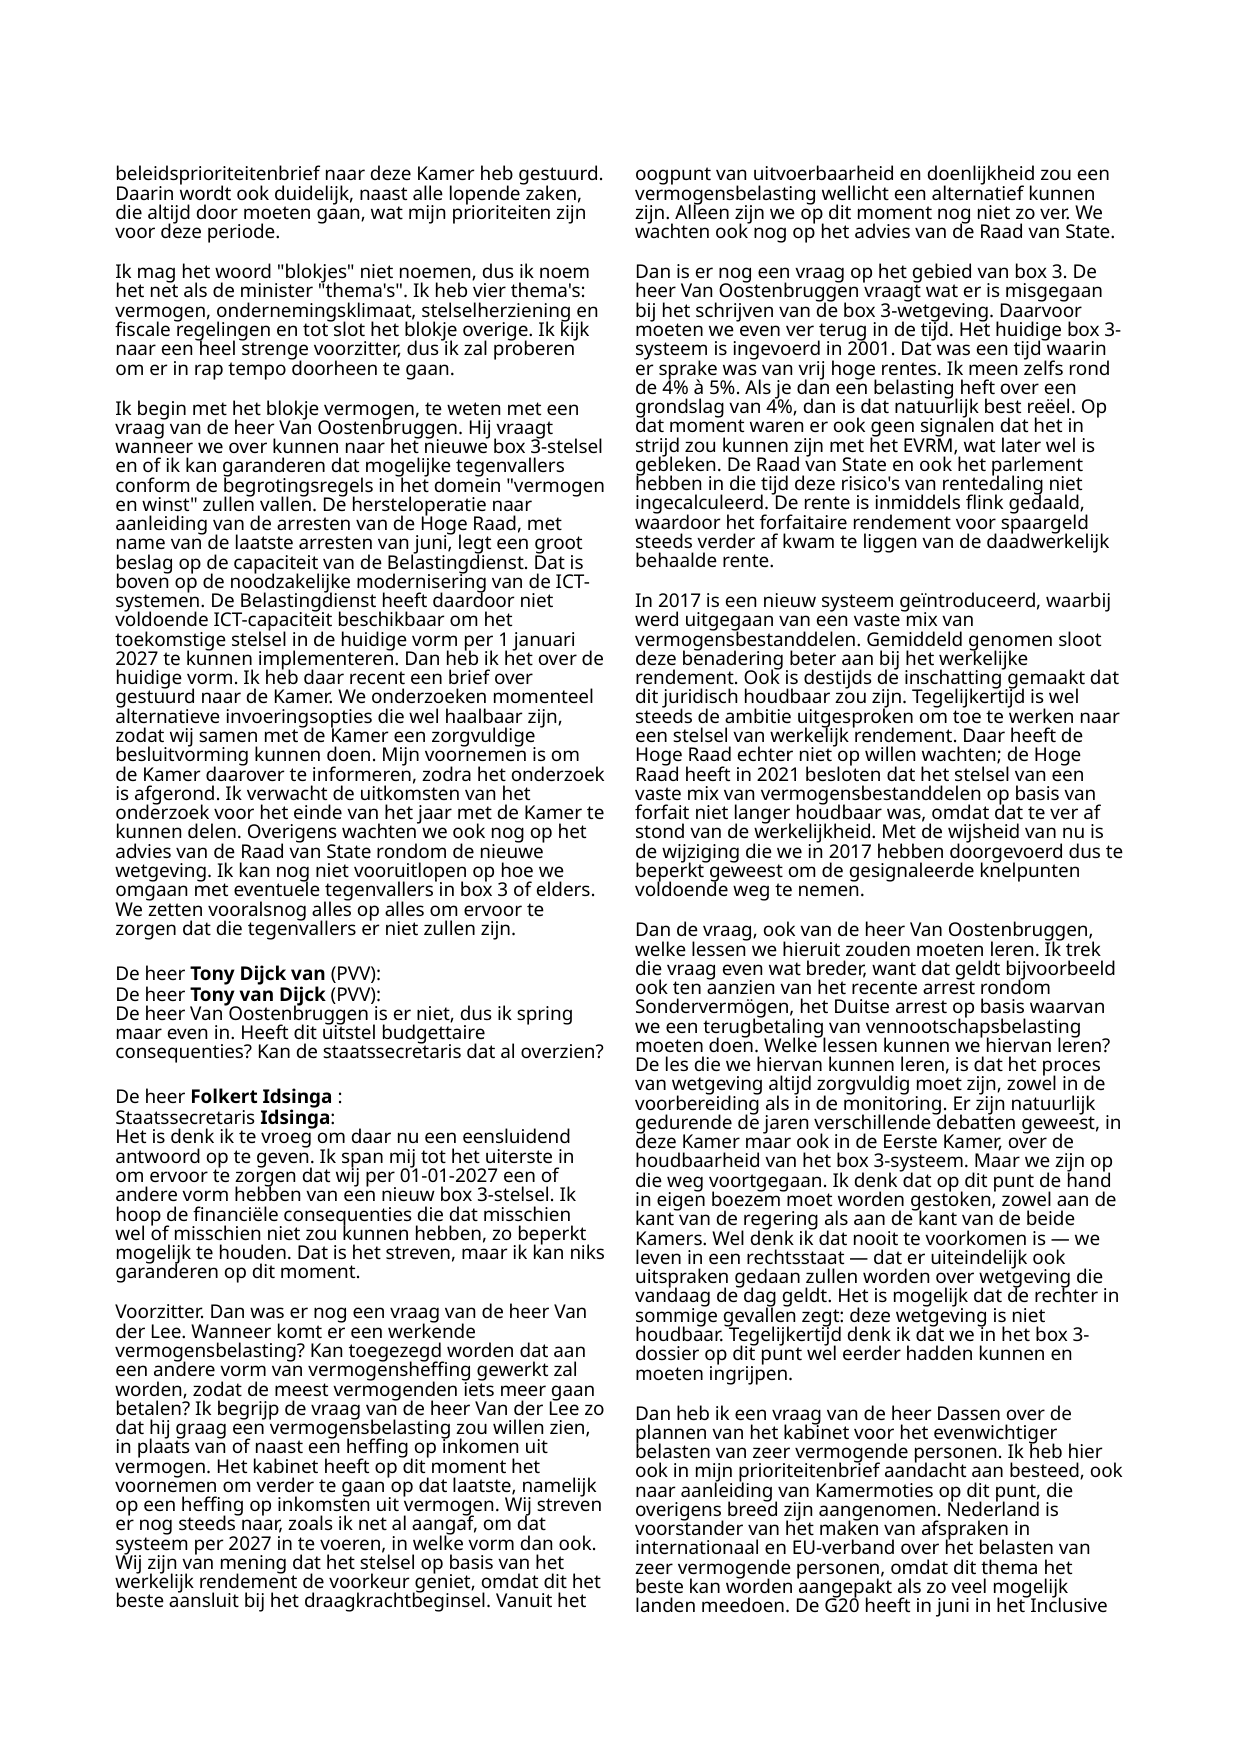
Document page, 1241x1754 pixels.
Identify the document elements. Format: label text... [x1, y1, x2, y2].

text beleidsprioriteitenbrief naar deze Kamer heb gestuurd. Daarin wordt ook duidelijk, naast alle lopende zaken, die altijd door moeten gaan, wat mijn prioriteiten zijn voor deze periode. [115, 165, 605, 242]
text Voorzitter. Dan was er nog een vraag van de heer Van der Lee. Wanneer komt er een werkende vermogensbelasting? Kan toegezegd worden dat aan een andere vorm van vermogensheffing gewerkt zal worden, zodat de meest vermogenden iets meer gaan betalen? Ik begrijp de vraag van de heer Van der Lee zo dat hij graag een vermogensbelasting zou willen zien, in plaats van of naast een heffing op inkomen uit vermogen. Het kabinet heeft op dit moment het voornemen om verder te gaan op dat laatste, namelijk op een heffing op inkomsten uit vermogen. Wij streven er nog steeds naar, zoals ik net al aangaf, om dat systeem per 2027 in te voeren, in welke vorm dan ook. Wij zijn van mening dat het stelsel op basis van het werkelijk rendement de voorkeur geniet, omdat dit het beste aansluit bij het draagkrachtbeginsel. Vanuit het [115, 1303, 605, 1612]
text Dan is er nog een vraag op het gebied van box 3. De heer Van Oostenbruggen vraagt wat er is misgegaan bij het schrijven van de box 3-wetgeving. Daarvoor moeten we even ver terug in de tijd. Het huidige box 3-systeem is ingevoerd in 2001. Dat was een tijd waarin er sprake was van vrij hoge rentes. Ik meen zelfs rond de 4% à 5%. Als je dan een belasting heft over een grondslag van 4%, dan is dat natuurlijk best reëel. Op dat moment waren er ook geen signalen dat het in strijd zou kunnen zijn met het EVRM, wat later wel is gebleken. De Raad van State en ook het parlement hebben in die tijd deze risico's van rentedaling niet ingecalculeerd. De rente is inmiddels flink gedaald, waardoor het forfaitaire rendement voor spaargeld steeds verder af kwam te liggen van de daadwerkelijk behaalde rente. [635, 263, 1125, 571]
text Ik mag het woord "blokjes" niet noemen, dus ik noem het net als de minister "thema's". Ik heb vier thema's: vermogen, ondernemingsklimaat, stelselherziening en fiscale regelingen en tot slot het blokje overige. Ik kijk naar een heel strenge voorzitter, dus ik zal proberen om er in rap tempo doorheen te gaan. [115, 263, 605, 379]
text Dan heb ik een vraag van de heer Dassen over de plannen van het kabinet voor het evenwichtiger belasten van zeer vermogende personen. Ik heb hier ook in mijn prioriteitenbrief aandacht aan besteed, ook naar aanleiding van Kamermoties op dit punt, die overigens breed zijn aangenomen. Nederland is voorstander van het maken van afspraken in internationaal en EU-verband over het belasten van zeer vermogende personen, omdat dit thema het beste kan worden aangepakt als zo veel mogelijk landen meedoen. De G20 heeft in juni in het Inclusive [635, 1404, 1125, 1616]
text De heer Van Oostenbruggen is er niet, dus ik spring maar even in. Heeft dit uitstel budgettaire consequenties? Kan de staatssecretaris dat al overzien? [115, 1005, 605, 1063]
text oogpunt van uitvoerbaarheid en doenlijkheid zou een vermogensbelasting wellicht een alternatief kunnen zijn. Alleen zijn we op dit moment nog niet zo ver. We wachten ook nog op het advies van de Raad van State. [635, 165, 1125, 242]
text Ik begin met het blokje vermogen, te weten met een vraag van de heer Van Oostenbruggen. Hij vraagt wanneer we over kunnen naar het nieuwe box 3-stelsel en of ik kan garanderen dat mogelijke tegenvallers conform de begrotingsregels in het domein "vermogen en winst" zullen vallen. De hersteloperatie naar aanleiding van de arresten van de Hoge Raad, met name van de laatste arresten van juni, legt een groot beslag op de capaciteit van de Belastingdienst. Dat is boven op de noodzakelijke modernisering van de ICT-systemen. De Belastingdienst heeft daardoor niet voldoende ICT-capaciteit beschikbaar om het toekomstige stelsel in de huidige vorm per 1 januari 2027 te kunnen implementeren. Dan heb ik het over de huidige vorm. Ik heb daar recent een brief over gestuurd naar de Kamer. We onderzoeken momenteel alternatieve invoeringsopties die wel haalbaar zijn, zodat wij samen met de Kamer een zorgvuldige besluitvorming kunnen doen. Mijn voornemen is om de Kamer daarover te informeren, zodra het onderzoek is afgerond. Ik verwacht de uitkomsten van het onderzoek voor het einde van het jaar met de Kamer te kunnen delen. Overigens wachten we ook nog op het advies van de Raad van State rondom de nieuwe wetgeving. Ik kan nog niet vooruitlopen op hoe we omgaan met eventuele tegenvallers in box 3 of elders. We zetten vooralsnog alles op alles om ervoor te zorgen dat die tegenvallers er niet zullen zijn. [115, 399, 605, 939]
text De heer Tony van Dijck (PVV): [115, 986, 605, 1005]
text De heer Tony Dijck van (PVV): [115, 960, 605, 986]
text Dan de vraag, ook van de heer Van Oostenbruggen, welke lessen we hieruit zouden moeten leren. Ik trek die vraag even wat breder, want dat geldt bijvoorbeeld ook ten aanzien van het recente arrest rondom Sondervermögen, het Duitse arrest op basis waarvan we een terugbetaling van vennootschapsbelasting moeten doen. Welke lessen kunnen we hiervan leren? De les die we hiervan kunnen leren, is dat het proces van wetgeving altijd zorgvuldig moet zijn, zowel in de voorbereiding als in de monitoring. Er zijn natuurlijk gedurende de jaren verschillende debatten geweest, in deze Kamer maar ook in de Eerste Kamer, over de houdbaarheid van het box 3-systeem. Maar we zijn op die weg voortgegaan. Ik denk dat op dit punt de hand in eigen boezem moet worden gestoken, zowel aan de kant van de regering als aan de kant van de beide Kamers. Wel denk ik dat nooit te voorkomen is — we leven in een rechtsstaat — dat er uiteindelijk ook uitspraken gedaan zullen worden over wetgeving die vandaag de dag geldt. Het is mogelijk dat de rechter in sommige gevallen zegt: deze wetgeving is niet houdbaar. Tegelijkertijd denk ik dat we in het box 3-dossier op dit punt wel eerder hadden kunnen en moeten ingrijpen. [635, 921, 1125, 1384]
text Het is denk ik te vroeg om daar nu een eensluidend antwoord op te geven. Ik span mij tot het uiterste in om ervoor te zorgen dat wij per 01-01-2027 een of andere vorm hebben van een nieuw box 3-stelsel. Ik hoop de financiële consequenties die dat misschien wel of misschien niet zou kunnen hebben, zo beperkt mogelijk te houden. Dat is het streven, maar ik kan niks garanderen op dit moment. [115, 1128, 605, 1283]
text In 2017 is een nieuw systeem geïntroduceerd, waarbij werd uitgegaan van een vaste mix van vermogensbestanddelen. Gemiddeld genomen sloot deze benadering beter aan bij het werkelijke rendement. Ook is destijds de inschatting gemaakt dat dit juridisch houdbaar zou zijn. Tegelijkertijd is wel steeds de ambitie uitgesproken om toe te werken naar een stelsel van werkelijk rendement. Daar heeft de Hoge Raad echter niet op willen wachten; de Hoge Raad heeft in 2021 besloten dat het stelsel van een vaste mix van vermogensbestanddelen op basis van forfait niet langer houdbaar was, omdat dat te ver af stond van de werkelijkheid. Met de wijsheid van nu is de wijziging die we in 2017 hebben doorgevoerd dus te beperkt geweest om de gesignaleerde knelpunten voldoende weg te nemen. [635, 592, 1125, 901]
text Staatssecretaris Idsinga: [115, 1109, 605, 1128]
text De heer Folkert Idsinga : [115, 1083, 605, 1109]
